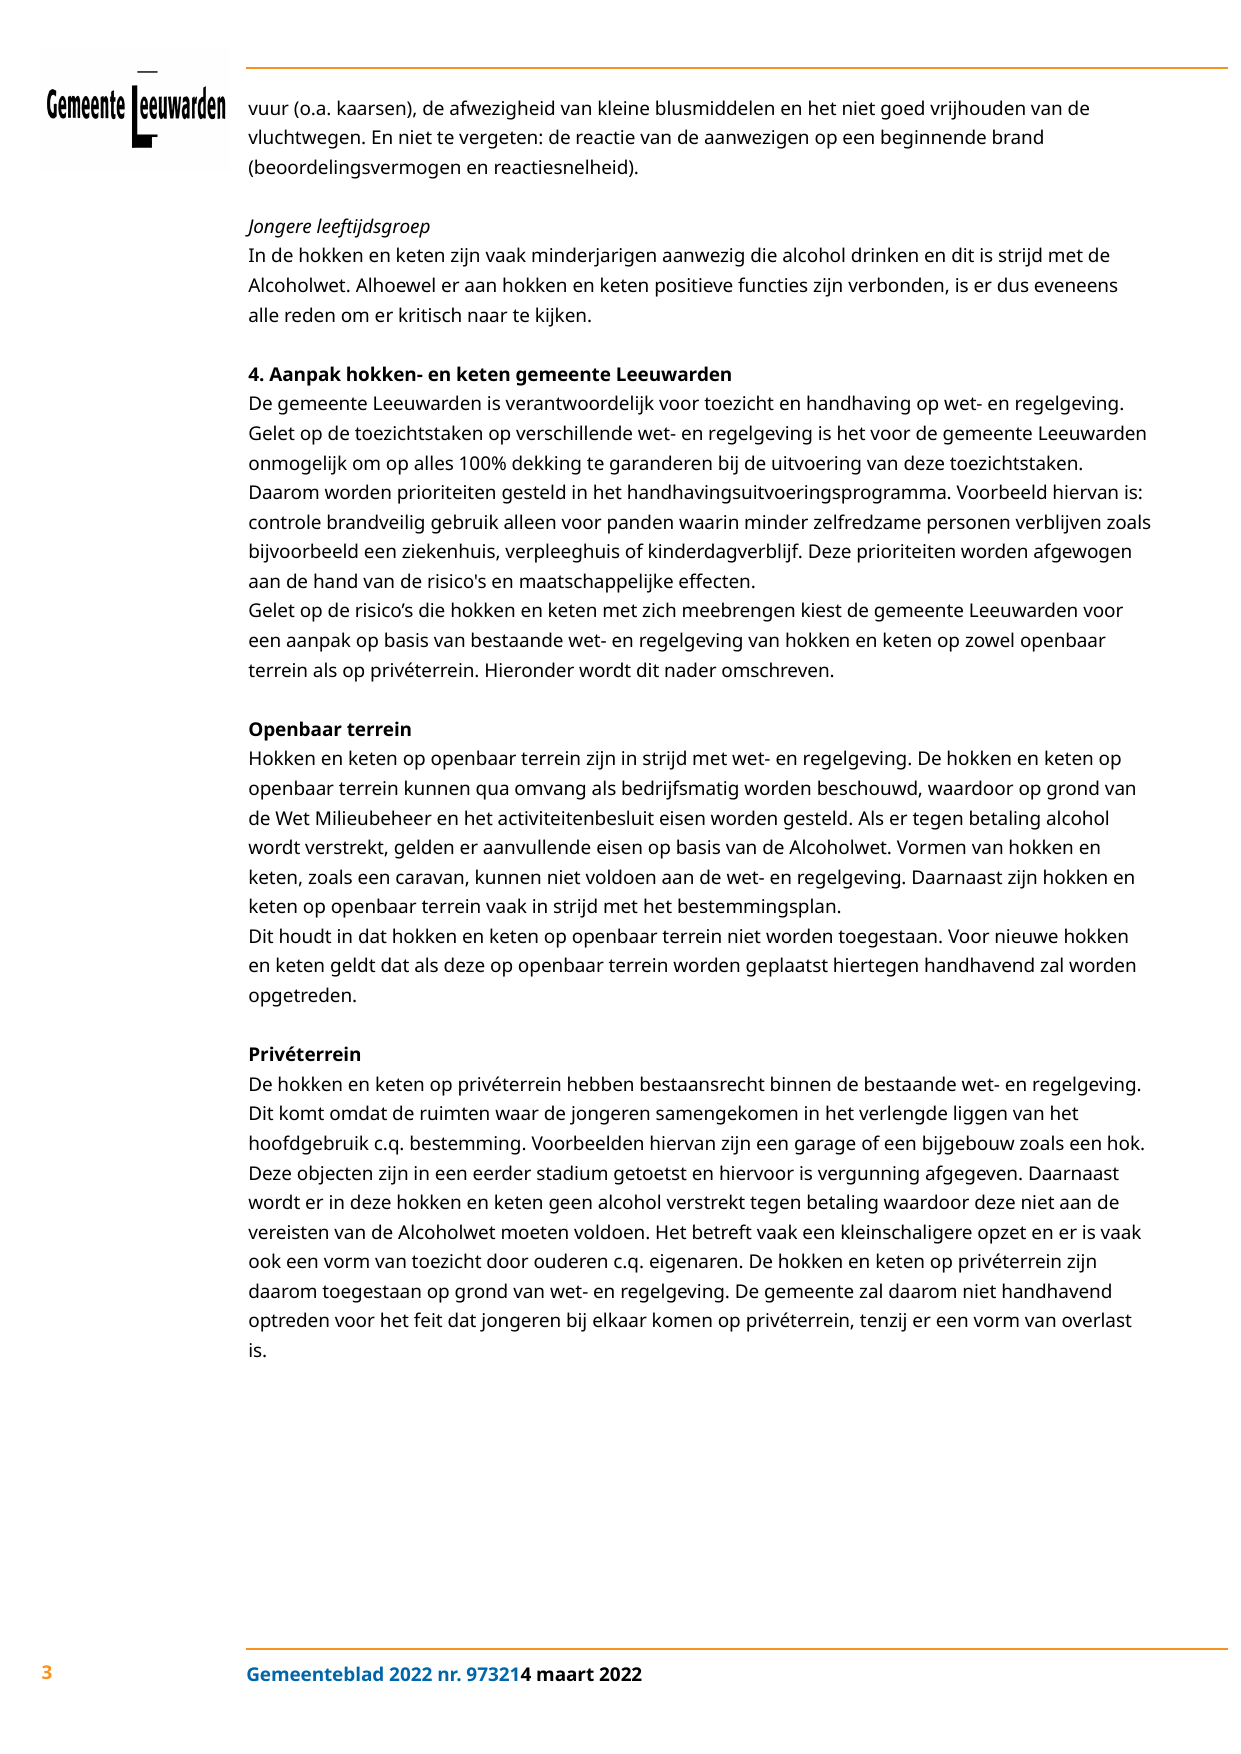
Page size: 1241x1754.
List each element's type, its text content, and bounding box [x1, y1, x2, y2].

text In de hokken en keten zijn vaak minderjarigen aanwezig die alcohol drinken en dit is strijd met de Alcoholwet. Alhoewel er aan hokken en keten positieve functies zijn verbonden, is er dus eveneens alle reden om er kritisch naar te kijken. [248, 243, 1152, 328]
text Jongere leeftijdsgroep [248, 213, 1152, 239]
text Openbaar terrein [248, 716, 1152, 742]
text Hokken en keten op openbaar terrein zijn in strijd met wet- en regelgeving. De hokken en keten op openbaar terrein kunnen qua omvang als bedrijfsmatig worden beschouwd, waardoor op grond van de Wet Milieubeheer en het activiteitenbesluit eisen worden gesteld. Als er tegen betaling alcohol wordt verstrekt, gelden er aanvullende eisen op basis van de Alcoholwet. Vormen van hokken en keten, zoals een caravan, kunnen niet voldoen aan de wet- en regelgeving. Daarnaast zijn hokken en keten op openbaar terrein vaak in strijd met het bestemmingsplan. [248, 746, 1152, 919]
text 4. Aanpak hokken- en keten gemeente Leeuwarden [248, 361, 1152, 387]
text vuur (o.a. kaarsen), de afwezigheid van kleine blusmiddelen en het niet goed vrijhouden van de vluchtwegen. En niet te vergeten: de reactie van de aanwezigen op een beginnende brand (beoordelingsvermogen en reactiesnelheid). [248, 95, 1152, 180]
picture [41, 47, 231, 172]
text Gelet op de risico’s die hokken en keten met zich meebrengen kiest de gemeente Leeuwarden voor een aanpak op basis van bestaande wet- en regelgeving van hokken en keten op zowel openbaar terrein als op privéterrein. Hieronder wordt dit nader omschreven. [248, 598, 1152, 683]
text Dit houdt in dat hokken en keten op openbaar terrein niet worden toegestaan. Voor nieuwe hokken en keten geldt dat als deze op openbaar terrein worden geplaatst hiertegen handhavend zal worden opgetreden. [248, 923, 1152, 1008]
text Privéterrein [248, 1041, 1152, 1067]
text De gemeente Leeuwarden is verantwoordelijk voor toezicht en handhaving op wet- en regelgeving. Gelet op de toezichtstaken op verschillende wet- en regelgeving is het voor de gemeente Leeuwarden onmogelijk om op alles 100% dekking te garanderen bij de uitvoering van deze toezichtstaken. Daarom worden prioriteiten gesteld in het handhavingsuitvoeringsprogramma. Voorbeeld hiervan is: controle brandveilig gebruik alleen voor panden waarin minder zelfredzame personen verblijven zoals bijvoorbeeld een ziekenhuis, verpleeghuis of kinderdagverblijf. Deze prioriteiten worden afgewogen aan de hand van de risico's en maatschappelijke effecten. [248, 391, 1152, 594]
text De hokken en keten op privéterrein hebben bestaansrecht binnen de bestaande wet- en regelgeving. Dit komt omdat de ruimten waar de jongeren samengekomen in het verlengde liggen van het hoofdgebruik c.q. bestemming. Voorbeelden hiervan zijn een garage of een bijgebouw zoals een hok. Deze objecten zijn in een eerder stadium getoetst en hiervoor is vergunning afgegeven. Daarnaast wordt er in deze hokken en keten geen alcohol verstrekt tegen betaling waardoor deze niet aan de vereisten van de Alcoholwet moeten voldoen. Het betreft vaak een kleinschaligere opzet en er is vaak ook een vorm van toezicht door ouderen c.q. eigenaren. De hokken en keten op privéterrein zijn daarom toegestaan op grond van wet- en regelgeving. De gemeente zal daarom niet handhavend optreden voor het feit dat jongeren bij elkaar komen op privéterrein, tenzij er een vorm van overlast is. [248, 1071, 1152, 1363]
